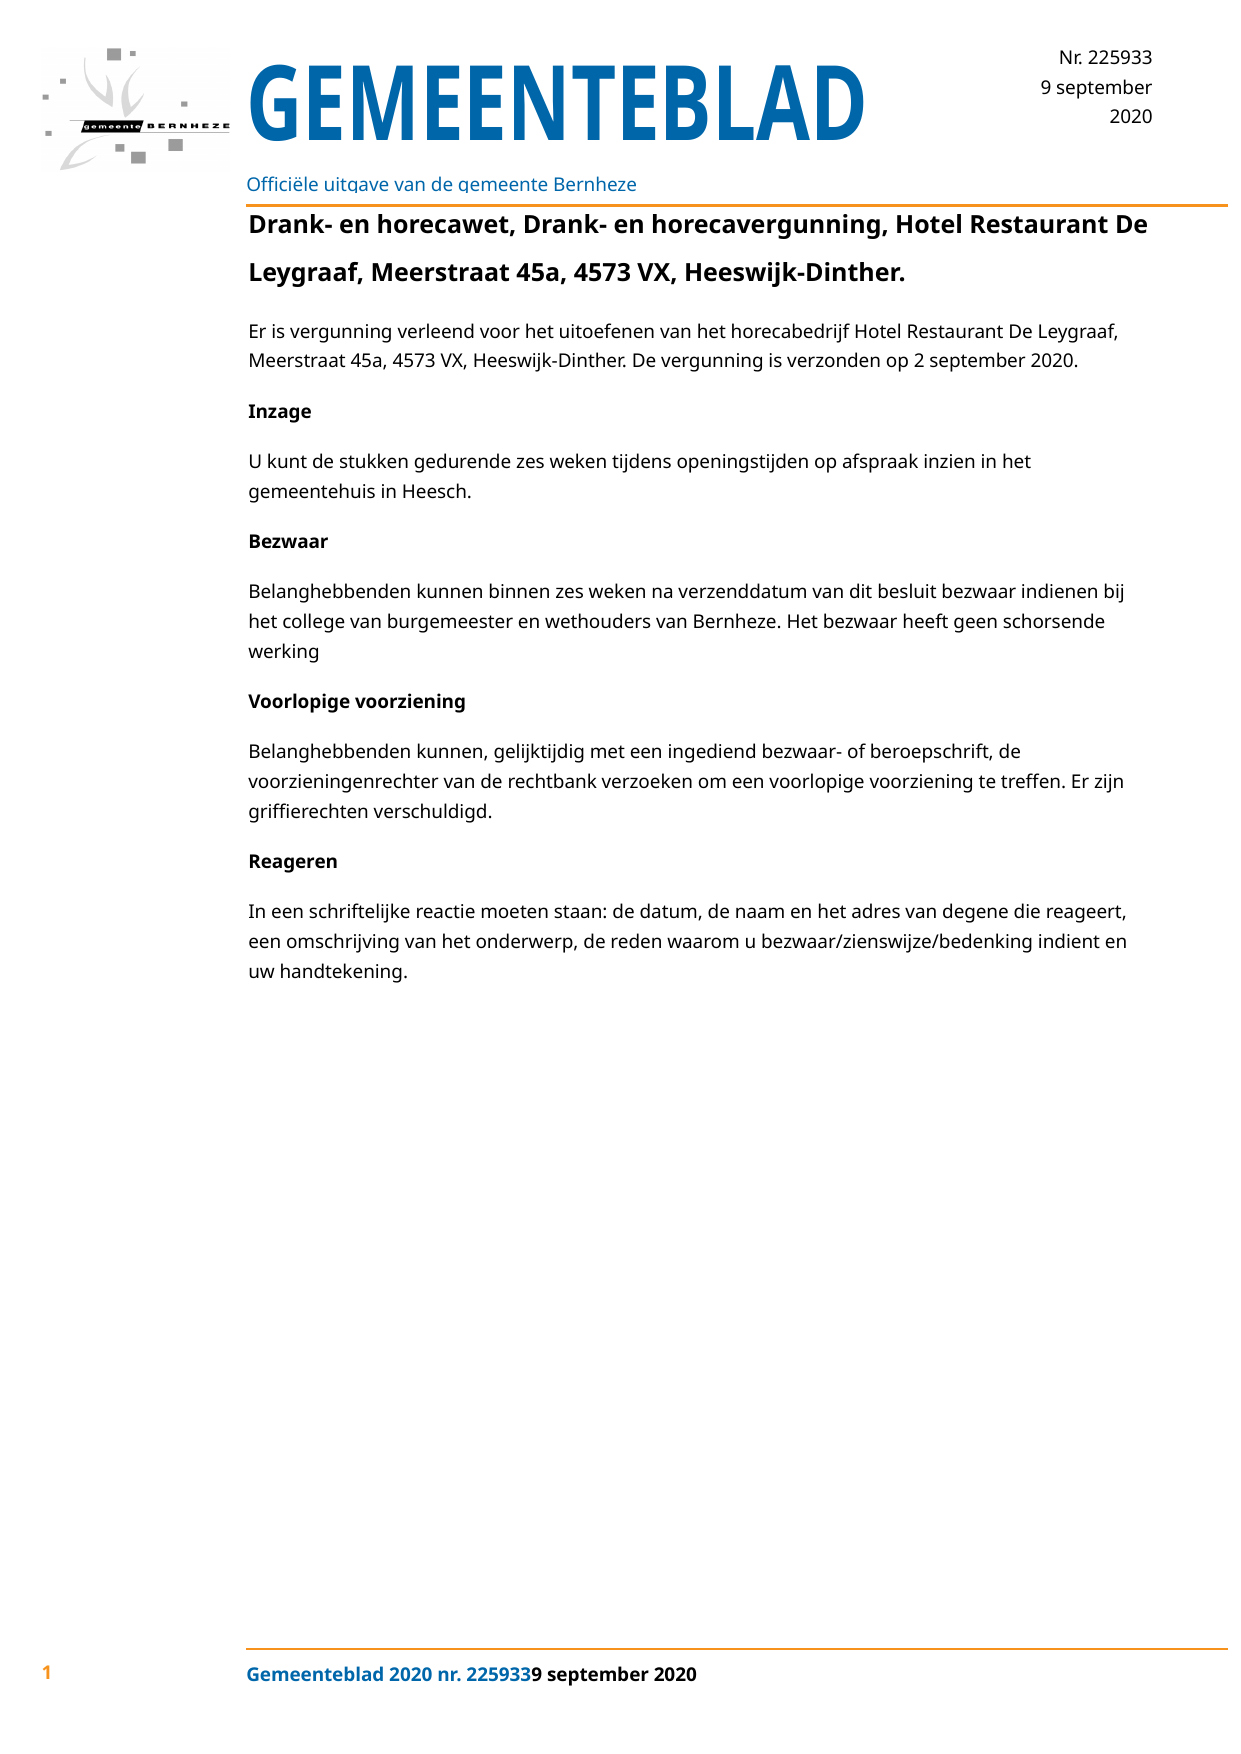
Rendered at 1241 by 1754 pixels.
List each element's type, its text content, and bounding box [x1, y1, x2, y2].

text U kunt de stukken gedurende zes weken tijdens openingstijden op afspraak inzien in het gemeentehuis in Heesch. [248, 448, 1152, 504]
text In een schriftelijke reactie moeten staan: de datum, de naam en het adres van degene die reageert, een omschrijving van het onderwerp, de reden waarom u bezwaar/zienswijze/bedenking indient en uw handtekening. [248, 899, 1152, 984]
text Reageren [248, 848, 1152, 874]
text Belanghebbenden kunnen binnen zes weken na verzenddatum van dit besluit bezwaar indienen bij het college van burgemeester en wethouders van Bernheze. Het bezwaar heeft geen schorsende werking [248, 579, 1152, 664]
text Inzage [248, 398, 1152, 424]
text Bezwaar [248, 528, 1152, 554]
text Er is vergunning verleend voor het uitoefenen van het horecabedrijf Hotel Restaurant De Leygraaf, Meerstraat 45a, 4573 VX, Heeswijk-Dinther. De vergunning is verzonden op 2 september 2020. [248, 318, 1152, 373]
text Drank- en horecawet, Drank- en horecavergunning, Hotel Restaurant De Leygraaf, Meerstraat 45a, 4573 VX, Heeswijk-Dinther. [248, 207, 1152, 288]
picture [41, 47, 231, 172]
text Voorlopige voorziening [248, 688, 1152, 714]
text Belanghebbenden kunnen, gelijktijdig met een ingediend bezwaar- of beroepschrift, de voorzieningenrechter van de rechtbank verzoeken om een voorlopige voorziening te treffen. Er zijn griffierechten verschuldigd. [248, 739, 1152, 824]
